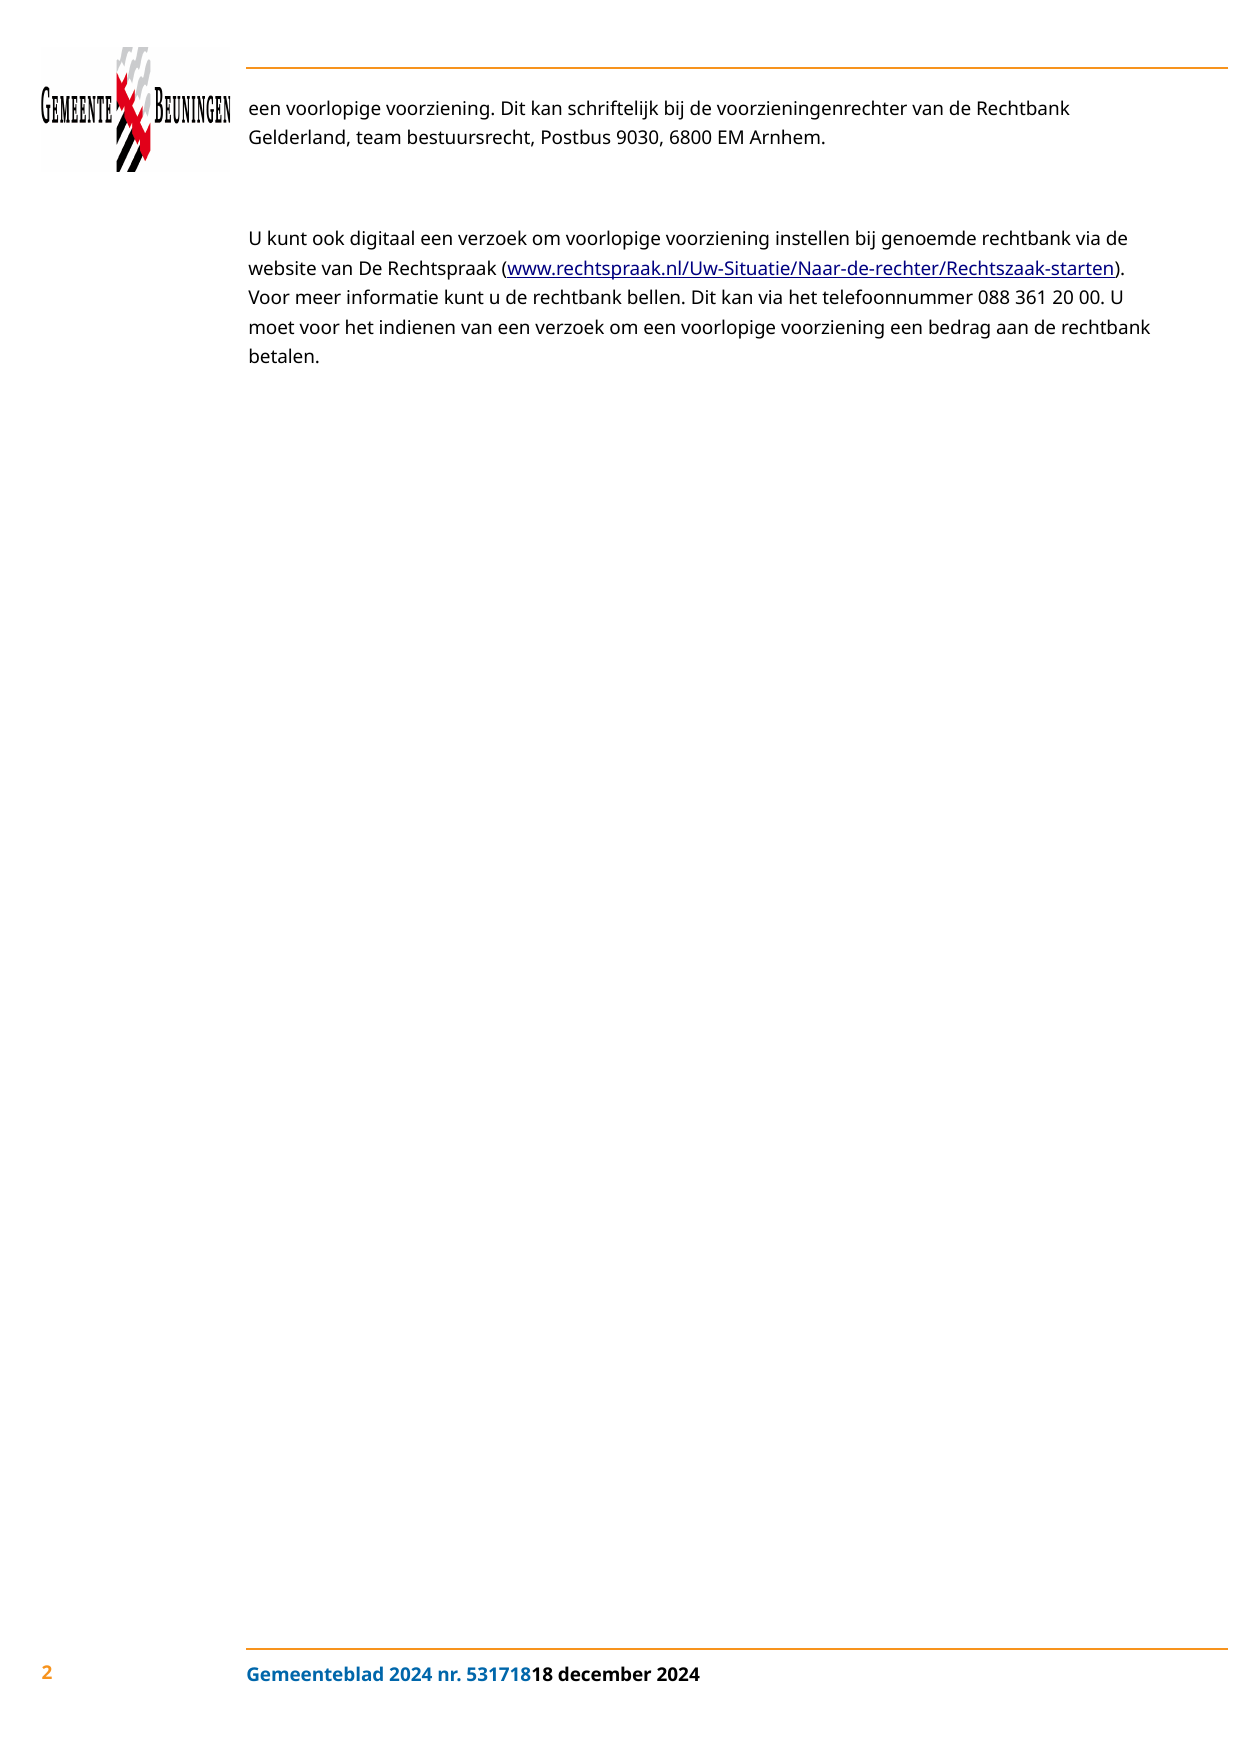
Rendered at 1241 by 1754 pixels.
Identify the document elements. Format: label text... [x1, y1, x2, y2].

text U kunt ook digitaal een verzoek om voorlopige voorziening instellen bij genoemde rechtbank via de website van De Rechtspraak (www.rechtspraak.nl/Uw-Situatie/Naar-de-rechter/Rechtszaak-starten). Voor meer informatie kunt u de rechtbank bellen. Dit kan via het telefoonnummer 088 361 20 00. U moet voor het indienen van een verzoek om een voorlopige voorziening een bedrag aan de rechtbank betalen. [248, 225, 1152, 369]
text een voorlopige voorziening. Dit kan schriftelijk bij de voorzieningenrechter van de Rechtbank Gelderland, team bestuursrecht, Postbus 9030, 6800 EM Arnhem. [248, 95, 1152, 150]
picture [41, 47, 231, 172]
